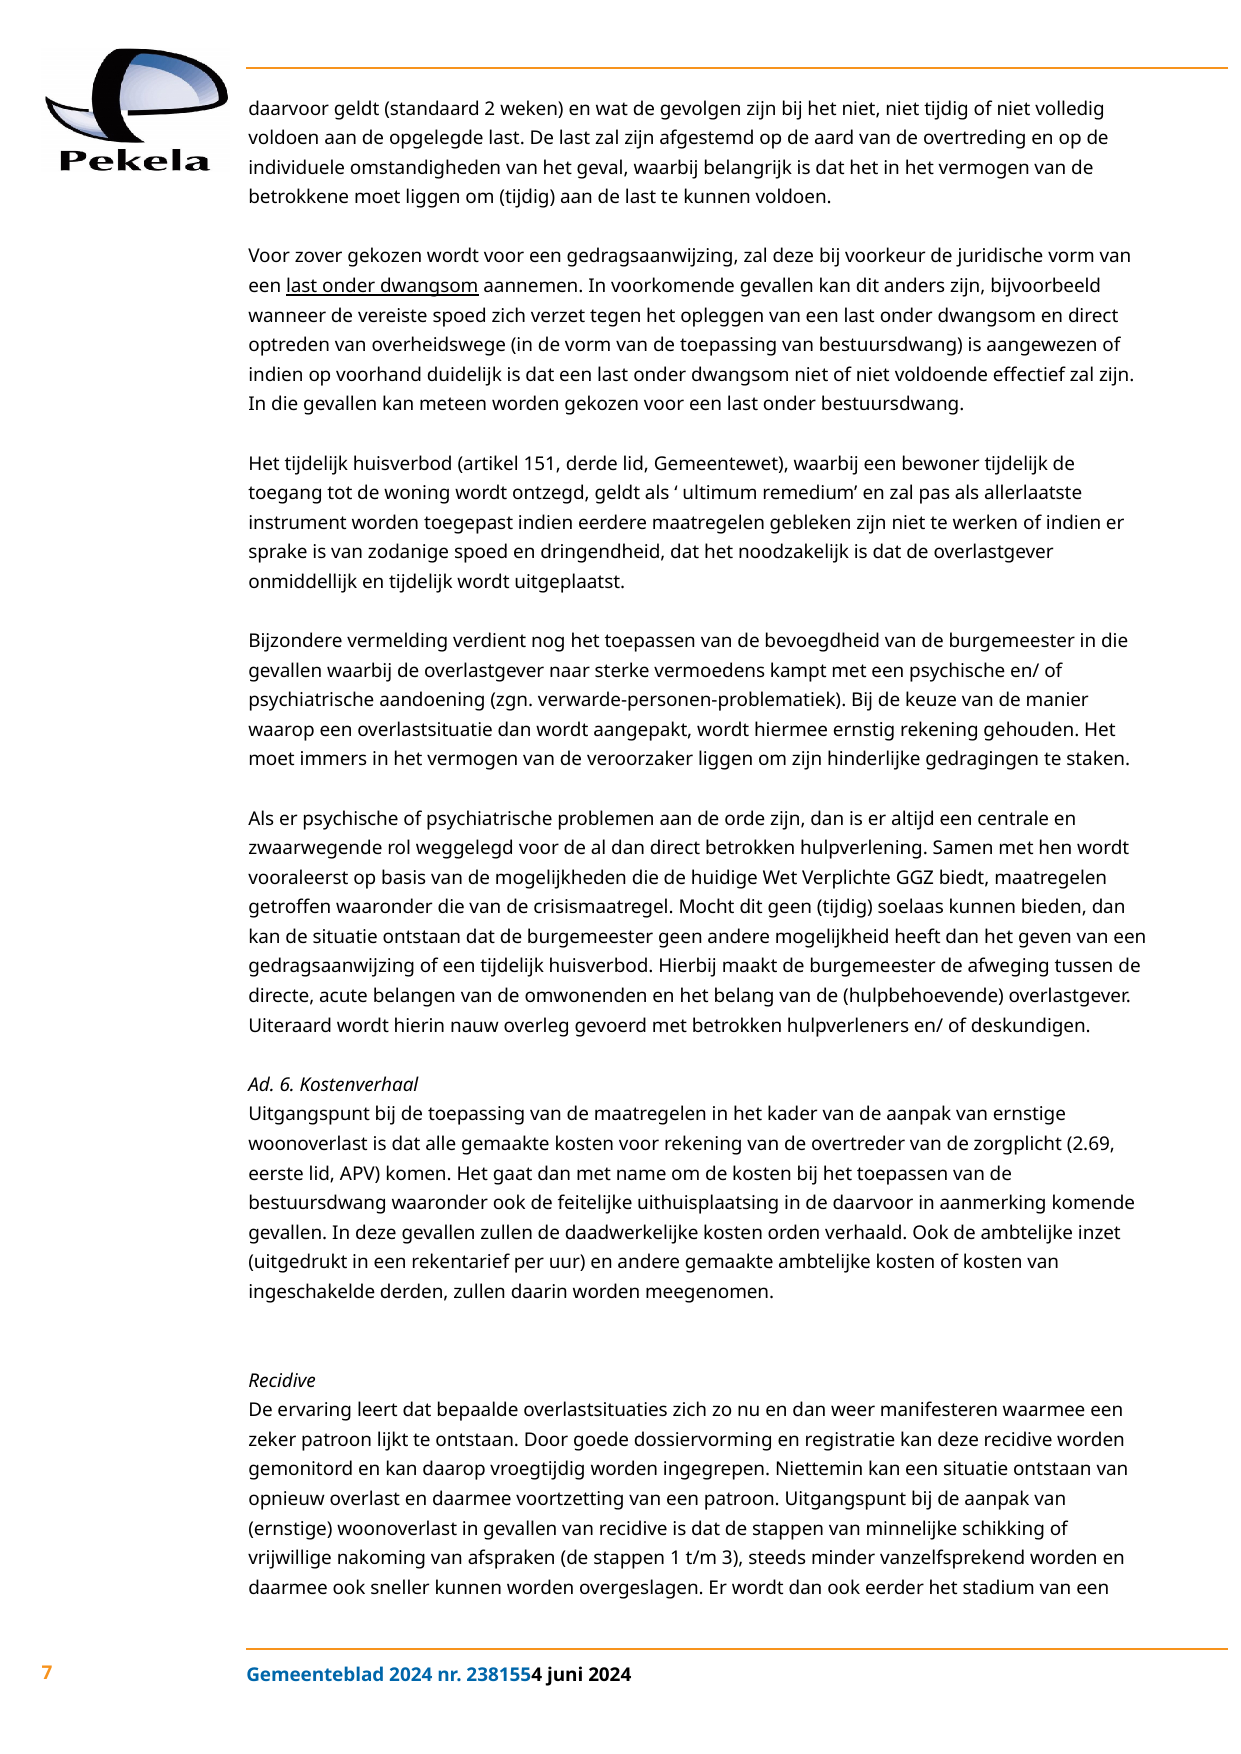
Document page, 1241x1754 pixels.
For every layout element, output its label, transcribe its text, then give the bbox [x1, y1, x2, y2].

text Uitgangspunt bij de toepassing van de maatregelen in het kader van de aanpak van ernstige woonoverlast is dat alle gemaakte kosten voor rekening van de overtreder van de zorgplicht (2.69, eerste lid, APV) komen. Het gaat dan met name om de kosten bij het toepassen van de bestuursdwang waaronder ook de feitelijke uithuisplaatsing in de daarvoor in aanmerking komende gevallen. In deze gevallen zullen de daadwerkelijke kosten orden verhaald. Ook de ambtelijke inzet (uitgedrukt in een rekentarief per uur) en andere gemaakte ambtelijke kosten of kosten van ingeschakelde derden, zullen daarin worden meegenomen. [248, 1101, 1152, 1304]
text Voor zover gekozen wordt voor een gedragsaanwijzing, zal deze bij voorkeur de juridische vorm van een last onder dwangsom aannemen. In voorkomende gevallen kan dit anders zijn, bijvoorbeeld wanneer de vereiste spoed zich verzet tegen het opleggen van een last onder dwangsom en direct optreden van overheidswege (in de vorm van de toepassing van bestuursdwang) is aangewezen of indien op voorhand duidelijk is dat een last onder dwangsom niet of niet voldoende effectief zal zijn. In die gevallen kan meteen worden gekozen voor een last onder bestuursdwang. [248, 243, 1152, 416]
text Als er psychische of psychiatrische problemen aan de orde zijn, dan is er altijd een centrale en zwaarwegende rol weggelegd voor de al dan direct betrokken hulpverlening. Samen met hen wordt vooraleerst op basis van de mogelijkheden die de huidige Wet Verplichte GGZ biedt, maatregelen getroffen waaronder die van de crisismaatregel. Mocht dit geen (tijdig) soelaas kunnen bieden, dan kan de situatie ontstaan dat de burgemeester geen andere mogelijkheid heeft dan het geven van een gedragsaanwijzing of een tijdelijk huisverbod. Hierbij maakt de burgemeester de afweging tussen de directe, acute belangen van de omwonenden en het belang van de (hulpbehoevende) overlastgever. Uiteraard wordt hierin nauw overleg gevoerd met betrokken hulpverleners en/ of deskundigen. [248, 805, 1152, 1038]
text Bijzondere vermelding verdient nog het toepassen van de bevoegdheid van de burgemeester in die gevallen waarbij de overlastgever naar sterke vermoedens kampt met een psychische en/ of psychiatrische aandoening (zgn. verwarde-personen-problematiek). Bij de keuze van de manier waarop een overlastsituatie dan wordt aangepakt, wordt hiermee ernstig rekening gehouden. Het moet immers in het vermogen van de veroorzaker liggen om zijn hinderlijke gedragingen te staken. [248, 627, 1152, 771]
text De ervaring leert dat bepaalde overlastsituaties zich zo nu en dan weer manifesteren waarmee een zeker patroon lijkt te ontstaan. Door goede dossiervorming en registratie kan deze recidive worden gemonitord en kan daarop vroegtijdig worden ingegrepen. Niettemin kan een situatie ontstaan van opnieuw overlast en daarmee voortzetting van een patroon. Uitgangspunt bij de aanpak van (ernstige) woonoverlast in gevallen van recidive is dat de stappen van minnelijke schikking of vrijwillige nakoming van afspraken (de stappen 1 t/m 3), steeds minder vanzelfsprekend worden en daarmee ook sneller kunnen worden overgeslagen. Er wordt dan ook eerder het stadium van een [248, 1396, 1152, 1600]
text Het tijdelijk huisverbod (artikel 151, derde lid, Gemeentewet), waarbij een bewoner tijdelijk de toegang tot de woning wordt ontzegd, geldt als ‘ ultimum remedium’ en zal pas als allerlaatste instrument worden toegepast indien eerdere maatregelen gebleken zijn niet te werken of indien er sprake is van zodanige spoed en dringendheid, dat het noodzakelijk is dat de overlastgever onmiddellijk en tijdelijk wordt uitgeplaatst. [248, 450, 1152, 594]
picture [41, 47, 231, 172]
text daarvoor geldt (standaard 2 weken) en wat de gevolgen zijn bij het niet, niet tijdig of niet volledig voldoen aan de opgelegde last. De last zal zijn afgestemd op de aard van de overtreding en op de individuele omstandigheden van het geval, waarbij belangrijk is dat het in het vermogen van de betrokkene moet liggen om (tijdig) aan de last te kunnen voldoen. [248, 95, 1152, 209]
text Ad. 6. Kostenverhaal [248, 1071, 1152, 1097]
text Recidive [248, 1367, 1152, 1393]
